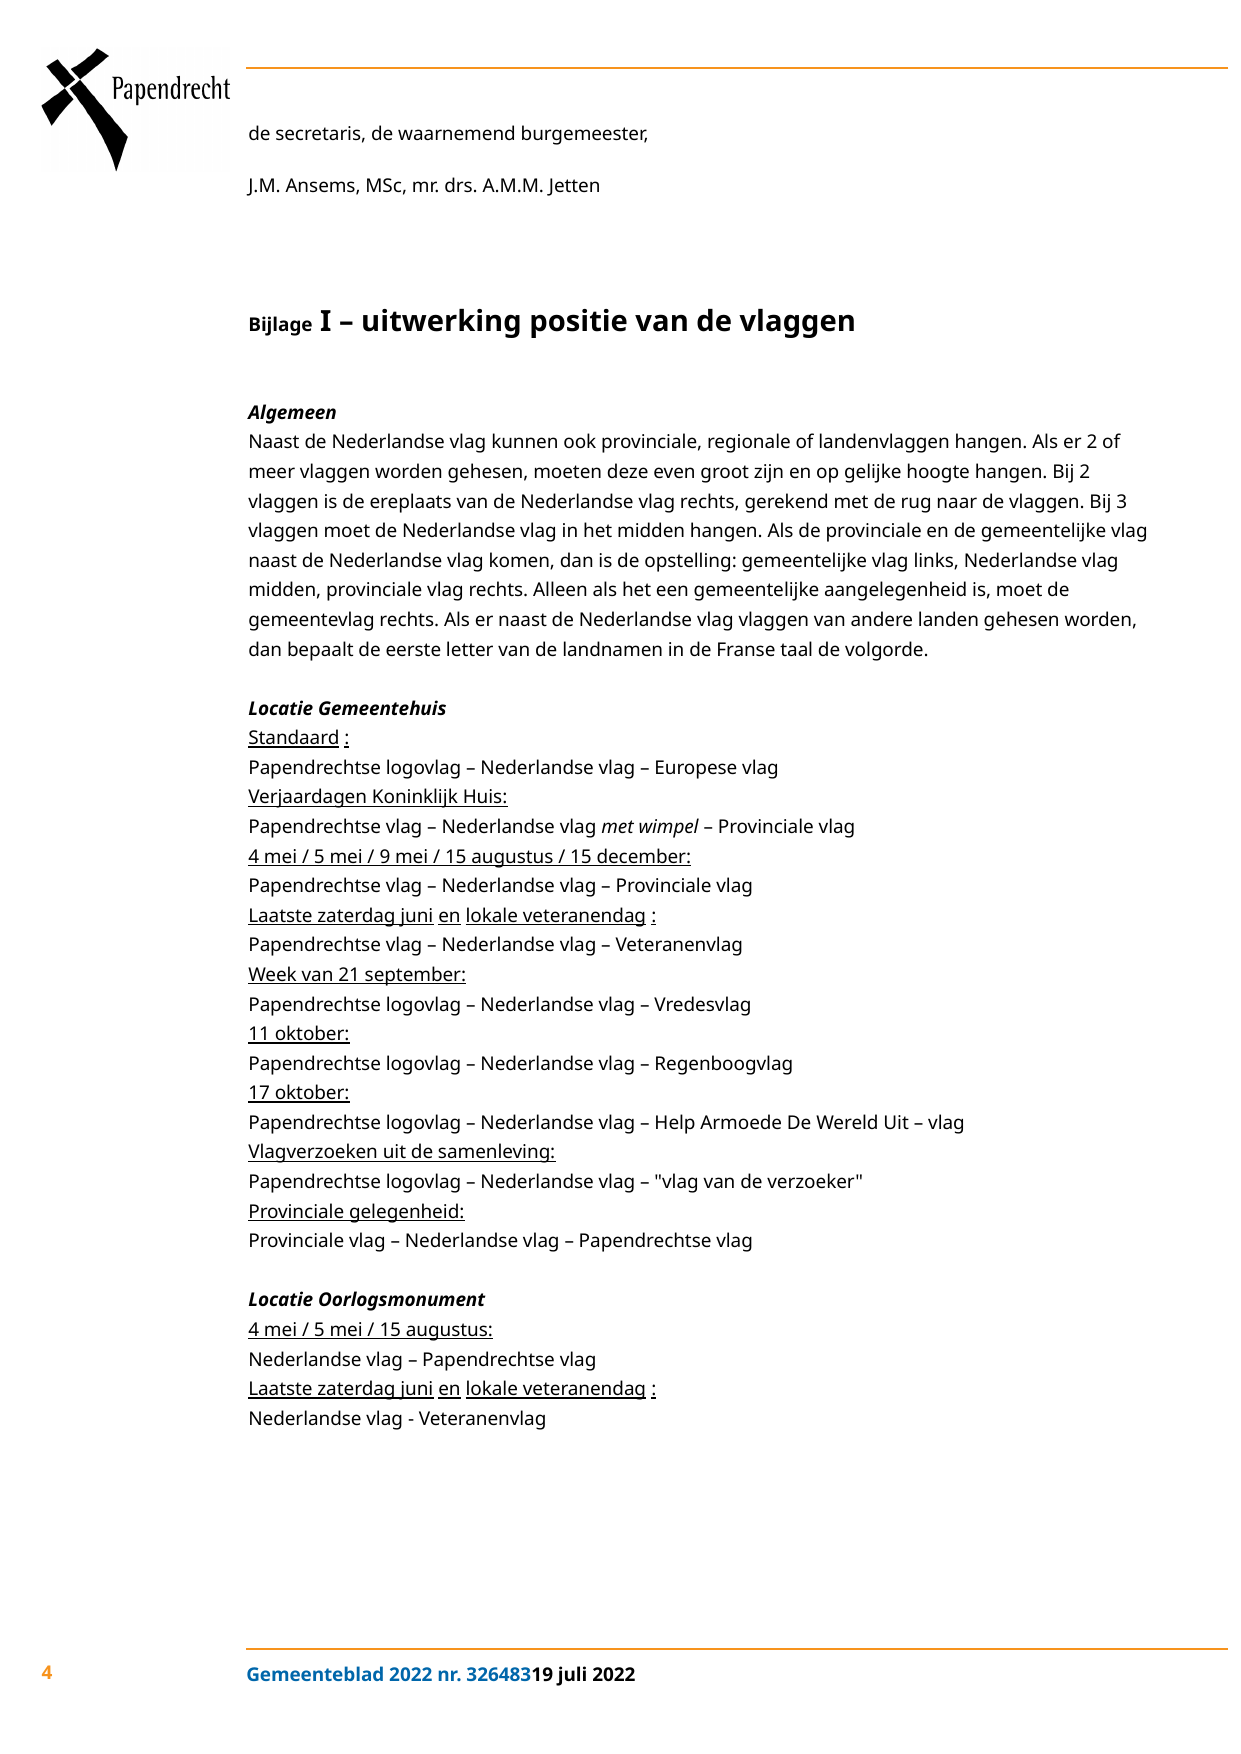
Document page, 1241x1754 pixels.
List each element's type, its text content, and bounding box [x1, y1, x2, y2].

text Papendrechtse vlag – Nederlandse vlag – Veteranenvlag [248, 932, 1152, 957]
text Papendrechtse vlag – Nederlandse vlag – Provinciale vlag [248, 872, 1152, 898]
text Week van 21 september: [248, 961, 1152, 987]
text Papendrechtse logovlag – Nederlandse vlag – "vlag van de verzoeker" [248, 1168, 1152, 1194]
picture [41, 47, 231, 172]
text Papendrechtse logovlag – Nederlandse vlag – Europese vlag [248, 754, 1152, 780]
text Vlagverzoeken uit de samenleving: [248, 1139, 1152, 1164]
text Papendrechtse logovlag – Nederlandse vlag – Help Armoede De Wereld Uit – vlag [248, 1109, 1152, 1135]
text Naast de Nederlandse vlag kunnen ook provinciale, regionale of landenvlaggen hangen. Als er 2 of meer vlaggen worden gehesen, moeten deze even groot zijn en op gelijke hoogte hangen. Bij 2 vlaggen is de ereplaats van de Nederlandse vlag rechts, gerekend met de rug naar de vlaggen. Bij 3 vlaggen moet de Nederlandse vlag in het midden hangen. Als de provinciale en de gemeentelijke vlag naast de Nederlandse vlag komen, dan is de opstelling: gemeentelijke vlag links, Nederlandse vlag midden, provinciale vlag rechts. Alleen als het een gemeentelijke aangelegenheid is, moet de gemeentevlag rechts. Als er naast de Nederlandse vlag vlaggen van andere landen gehesen worden, dan bepaalt de eerste letter van de landnamen in de Franse taal de volgorde. [248, 429, 1152, 661]
text Laatste zaterdag juni en lokale veteranendag : [248, 1375, 1152, 1401]
text Nederlandse vlag – Papendrechtse vlag [248, 1346, 1152, 1371]
text Verjaardagen Koninklijk Huis: [248, 784, 1152, 809]
text 17 oktober: [248, 1079, 1152, 1105]
text de secretaris, de waarnemend burgemeester, [248, 121, 1152, 146]
text Provinciale vlag – Nederlandse vlag – Papendrechtse vlag [248, 1227, 1152, 1253]
text Locatie Gemeentehuis [248, 695, 1152, 721]
text 4 mei / 5 mei / 9 mei / 15 augustus / 15 december: [248, 843, 1152, 868]
text 4 mei / 5 mei / 15 augustus: [248, 1316, 1152, 1342]
text Papendrechtse logovlag – Nederlandse vlag – Vredesvlag [248, 991, 1152, 1016]
text Standaard : [248, 724, 1152, 750]
text Provinciale gelegenheid: [248, 1198, 1152, 1223]
text Algemeen [248, 399, 1152, 425]
text J.M. Ansems, MSc, mr. drs. A.M.M. Jetten [248, 172, 1152, 198]
text Papendrechtse logovlag – Nederlandse vlag – Regenboogvlag [248, 1050, 1152, 1076]
text Laatste zaterdag juni en lokale veteranendag : [248, 902, 1152, 928]
text 11 oktober: [248, 1020, 1152, 1046]
text Bijlage I – uitwerking positie van de vlaggen [248, 301, 1152, 340]
text Papendrechtse vlag – Nederlandse vlag met wimpel – Provinciale vlag [248, 813, 1152, 839]
text Locatie Oorlogsmonument [248, 1287, 1152, 1312]
text Nederlandse vlag - Veteranenvlag [248, 1405, 1152, 1431]
